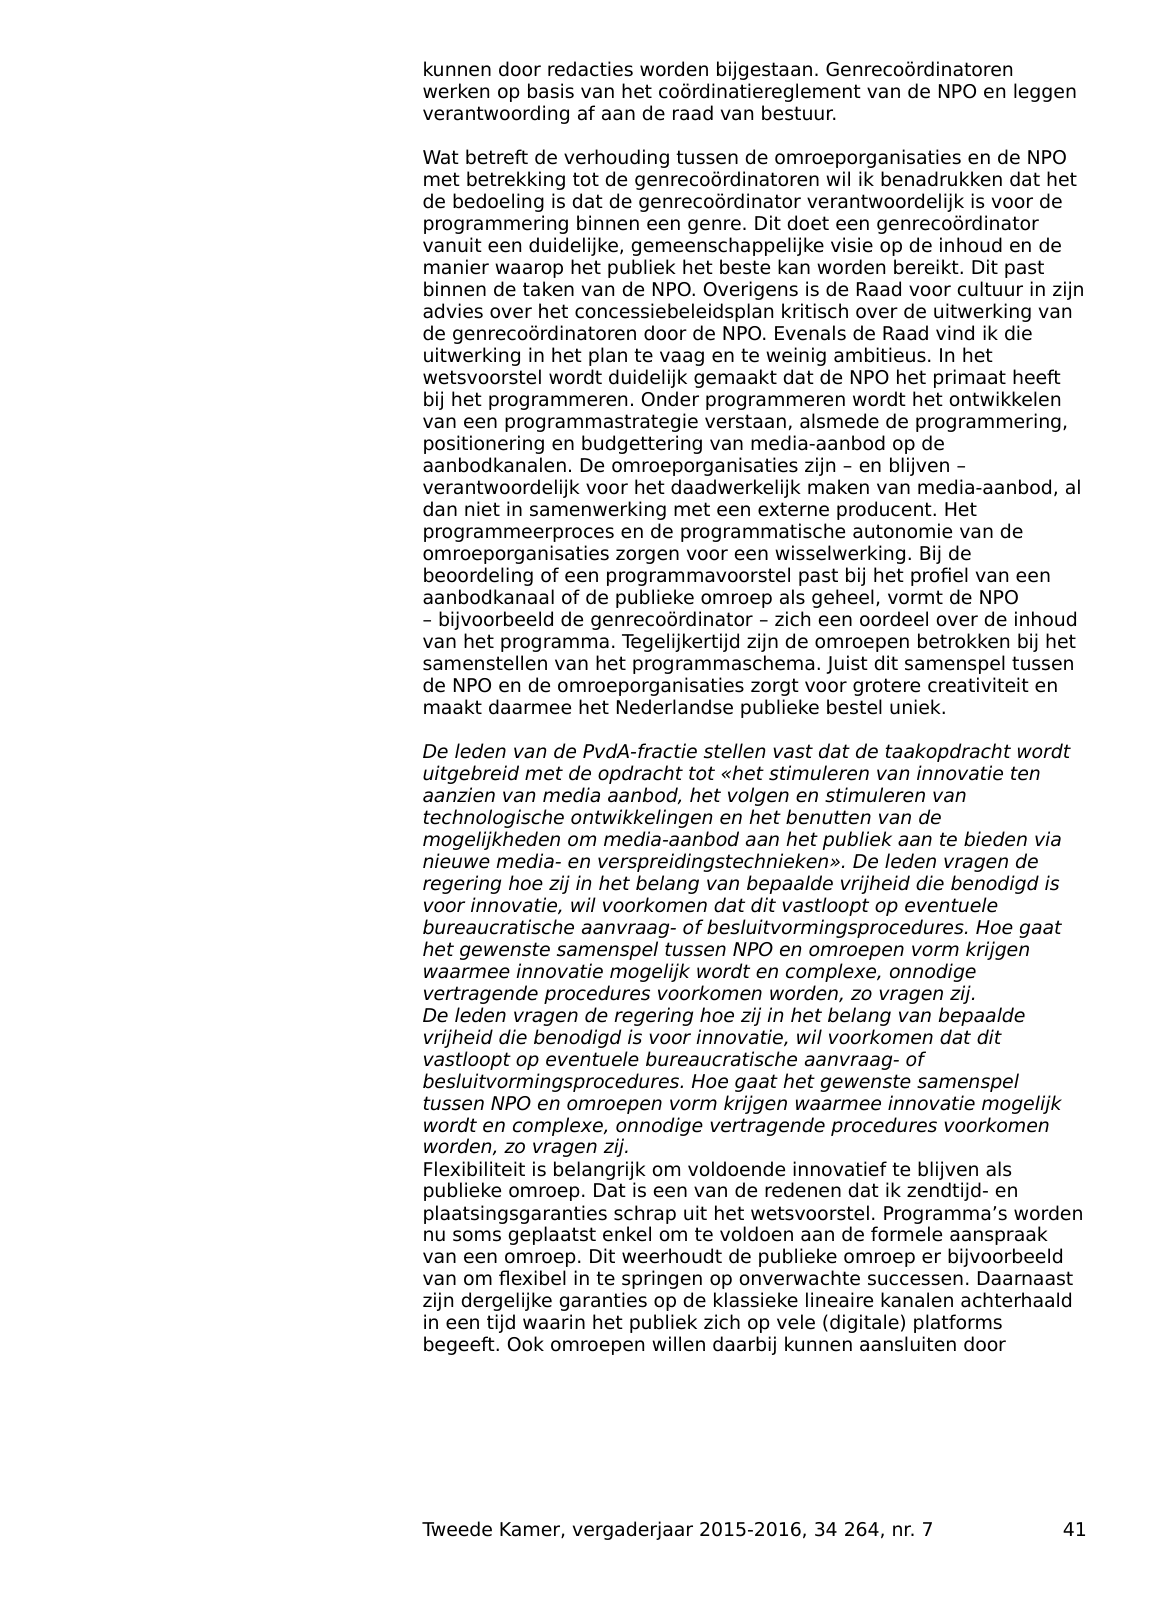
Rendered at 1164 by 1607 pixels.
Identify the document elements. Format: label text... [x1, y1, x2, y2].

text De leden vragen de regering hoe zij in het belang van bepaalde vrijheid die benodigd is voor innovatie, wil voorkomen dat dit vastloopt op eventuele bureaucratische aanvraag- of besluitvormingsprocedures. Hoe gaat het gewenste samenspel tussen NPO en omroepen vorm krijgen waarmee innovatie mogelijk wordt en complexe, onnodige vertragende procedures voorkomen worden, zo vragen zij. [422, 1004, 1087, 1158]
text kunnen door redacties worden bijgestaan. Genrecoördinatoren werken op basis van het coördinatiereglement van de NPO en leggen verantwoording af aan de raad van bestuur. [422, 59, 1087, 125]
text De leden van de PvdA-fractie stellen vast dat de taakopdracht wordt uitgebreid met de opdracht tot «het stimuleren van innovatie ten aanzien van media aanbod, het volgen en stimuleren van technologische ontwikkelingen en het benutten van de mogelijkheden om media-aanbod aan het publiek aan te bieden via nieuwe media- en verspreidingstechnieken». De leden vragen de regering hoe zij in het belang van bepaalde vrijheid die benodigd is voor innovatie, wil voorkomen dat dit vastloopt op eventuele bureaucratische aanvraag- of besluitvormingsprocedures. Hoe gaat het gewenste samenspel tussen NPO en omroepen vorm krijgen waarmee innovatie mogelijk wordt en complexe, onnodige vertragende procedures voorkomen worden, zo vragen zij. [422, 741, 1087, 1004]
text Flexibiliteit is belangrijk om voldoende innovatief te blijven als publieke omroep. Dat is een van de redenen dat ik zendtijd- en plaatsingsgaranties schrap uit het wetsvoorstel. Programma’s worden nu soms geplaatst enkel om te voldoen aan de formele aanspraak van een omroep. Dit weerhoudt de publieke omroep er bijvoorbeeld van om flexibel in te springen op onverwachte successen. Daarnaast zijn dergelijke garanties op de klassieke lineaire kanalen achterhaald in een tijd waarin het publiek zich op vele (digitale) platforms begeeft. Ook omroepen willen daarbij kunnen aansluiten door [422, 1158, 1087, 1356]
text Wat betreft de verhouding tussen de omroeporganisaties en de NPO met betrekking tot de genrecoördinatoren wil ik benadrukken dat het de bedoeling is dat de genrecoördinator verantwoordelijk is voor de programmering binnen een genre. Dit doet een genrecoördinator vanuit een duidelijke, gemeenschappelijke visie op de inhoud en de manier waarop het publiek het beste kan worden bereikt. Dit past binnen de taken van de NPO. Overigens is de Raad voor cultuur in zijn advies over het concessiebeleidsplan kritisch over de uitwerking van de genrecoördinatoren door de NPO. Evenals de Raad vind ik die uitwerking in het plan te vaag en te weinig ambitieus. In het wetsvoorstel wordt duidelijk gemaakt dat de NPO het primaat heeft bij het programmeren. Onder programmeren wordt het ontwikkelen van een programmastrategie verstaan, alsmede de programmering, positionering en budgettering van media-aanbod op de aanbodkanalen. De omroeporganisaties zijn – en blijven – verantwoordelijk voor het daadwerkelijk maken van media-aanbod, al dan niet in samenwerking met een externe producent. Het programmeerproces en de programmatische autonomie van de omroeporganisaties zorgen voor een wisselwerking. Bij de beoordeling of een programmavoorstel past bij het profiel van een aanbodkanaal of de publieke omroep als geheel, vormt de NPO – bijvoorbeeld de genrecoördinator – zich een oordeel over de inhoud van het programma. Tegelijkertijd zijn de omroepen betrokken bij het samenstellen van het programmaschema. Juist dit samenspel tussen de NPO en de omroeporganisaties zorgt voor grotere creativiteit en maakt daarmee het Nederlandse publieke bestel uniek. [422, 147, 1087, 719]
